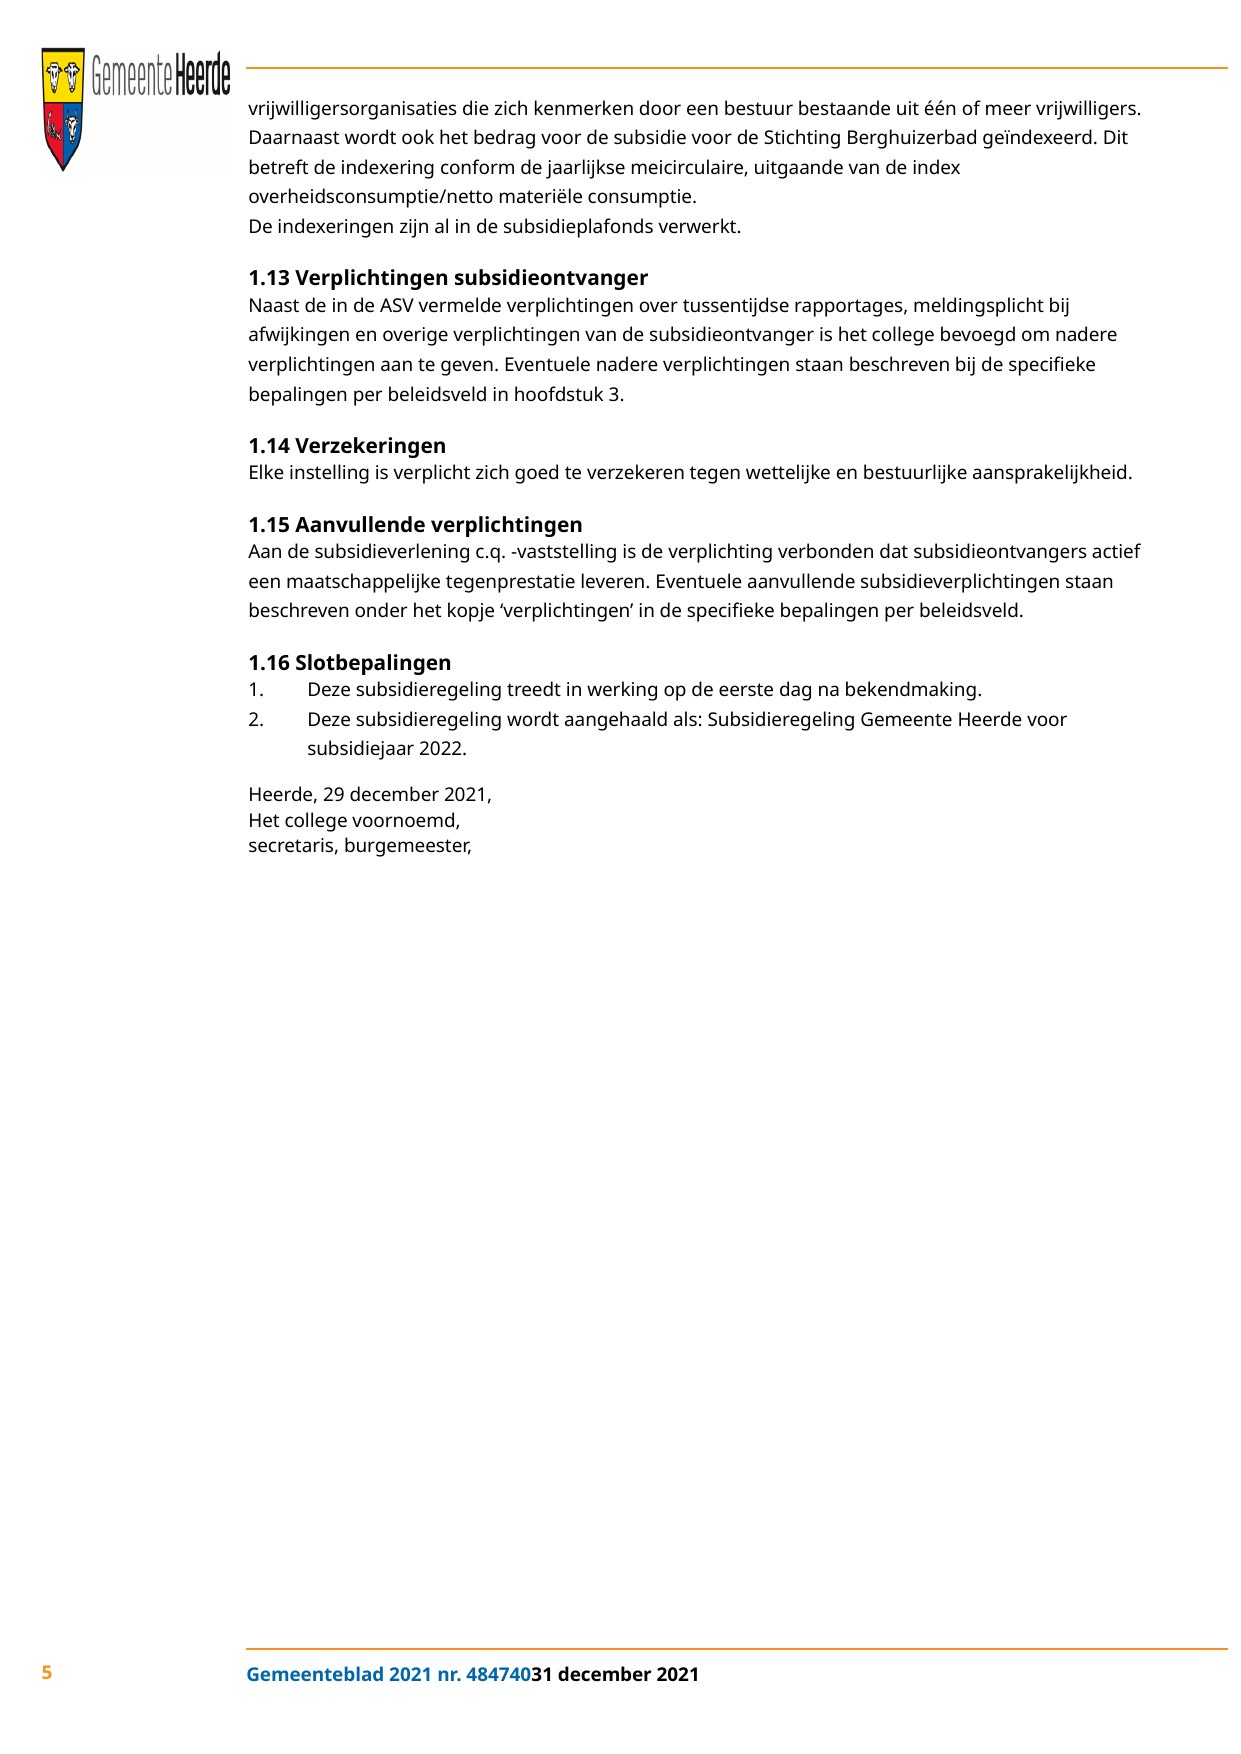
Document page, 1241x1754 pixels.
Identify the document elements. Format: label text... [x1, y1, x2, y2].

text secretaris, burgemeester, [248, 833, 1152, 858]
text vrijwilligersorganisaties die zich kenmerken door een bestuur bestaande uit één of meer vrijwilligers. [248, 95, 1152, 121]
list Deze subsidieregeling treedt in werking op de eerste dag na bekendmaking. [248, 676, 1152, 702]
text 1.13 Verplichtingen subsidieontvanger [248, 263, 1152, 292]
text De indexeringen zijn al in de subsidieplafonds verwerkt. [248, 213, 1152, 239]
text 1.16 Slotbepalingen [248, 648, 1152, 676]
text 1.15 Aanvullende verplichtingen [248, 510, 1152, 538]
text Het college voornoemd, [248, 807, 1152, 833]
text Elke instelling is verplicht zich goed te verzekeren tegen wettelijke en bestuurlijke aansprakelijkheid. [248, 459, 1152, 485]
text Naast de in de ASV vermelde verplichtingen over tussentijdse rapportages, meldingsplicht bij afwijkingen en overige verplichtingen van de subsidieontvanger is het college bevoegd om nadere verplichtingen aan te geven. Eventuele nadere verplichtingen staan beschreven bij de specifieke bepalingen per beleidsveld in hoofdstuk 3. [248, 292, 1152, 406]
text 1.14 Verzekeringen [248, 431, 1152, 459]
text Aan de subsidieverlening c.q. -vaststelling is de verplichting verbonden dat subsidieontvangers actief een maatschappelijke tegenprestatie leveren. Eventuele aanvullende subsidieverplichtingen staan beschreven onder het kopje ‘verplichtingen’ in de specifieke bepalingen per beleidsveld. [248, 538, 1152, 623]
list Deze subsidieregeling wordt aangehaald als: Subsidieregeling Gemeente Heerde voor subsidiejaar 2022. [248, 706, 1152, 761]
text Daarnaast wordt ook het bedrag voor de subsidie voor de Stichting Berghuizerbad geïndexeerd. Dit betreft de indexering conform de jaarlijkse meicirculaire, uitgaande van de index overheidsconsumptie/netto materiële consumptie. [248, 124, 1152, 209]
text Heerde, 29 december 2021, [248, 781, 1152, 807]
picture [41, 47, 231, 172]
